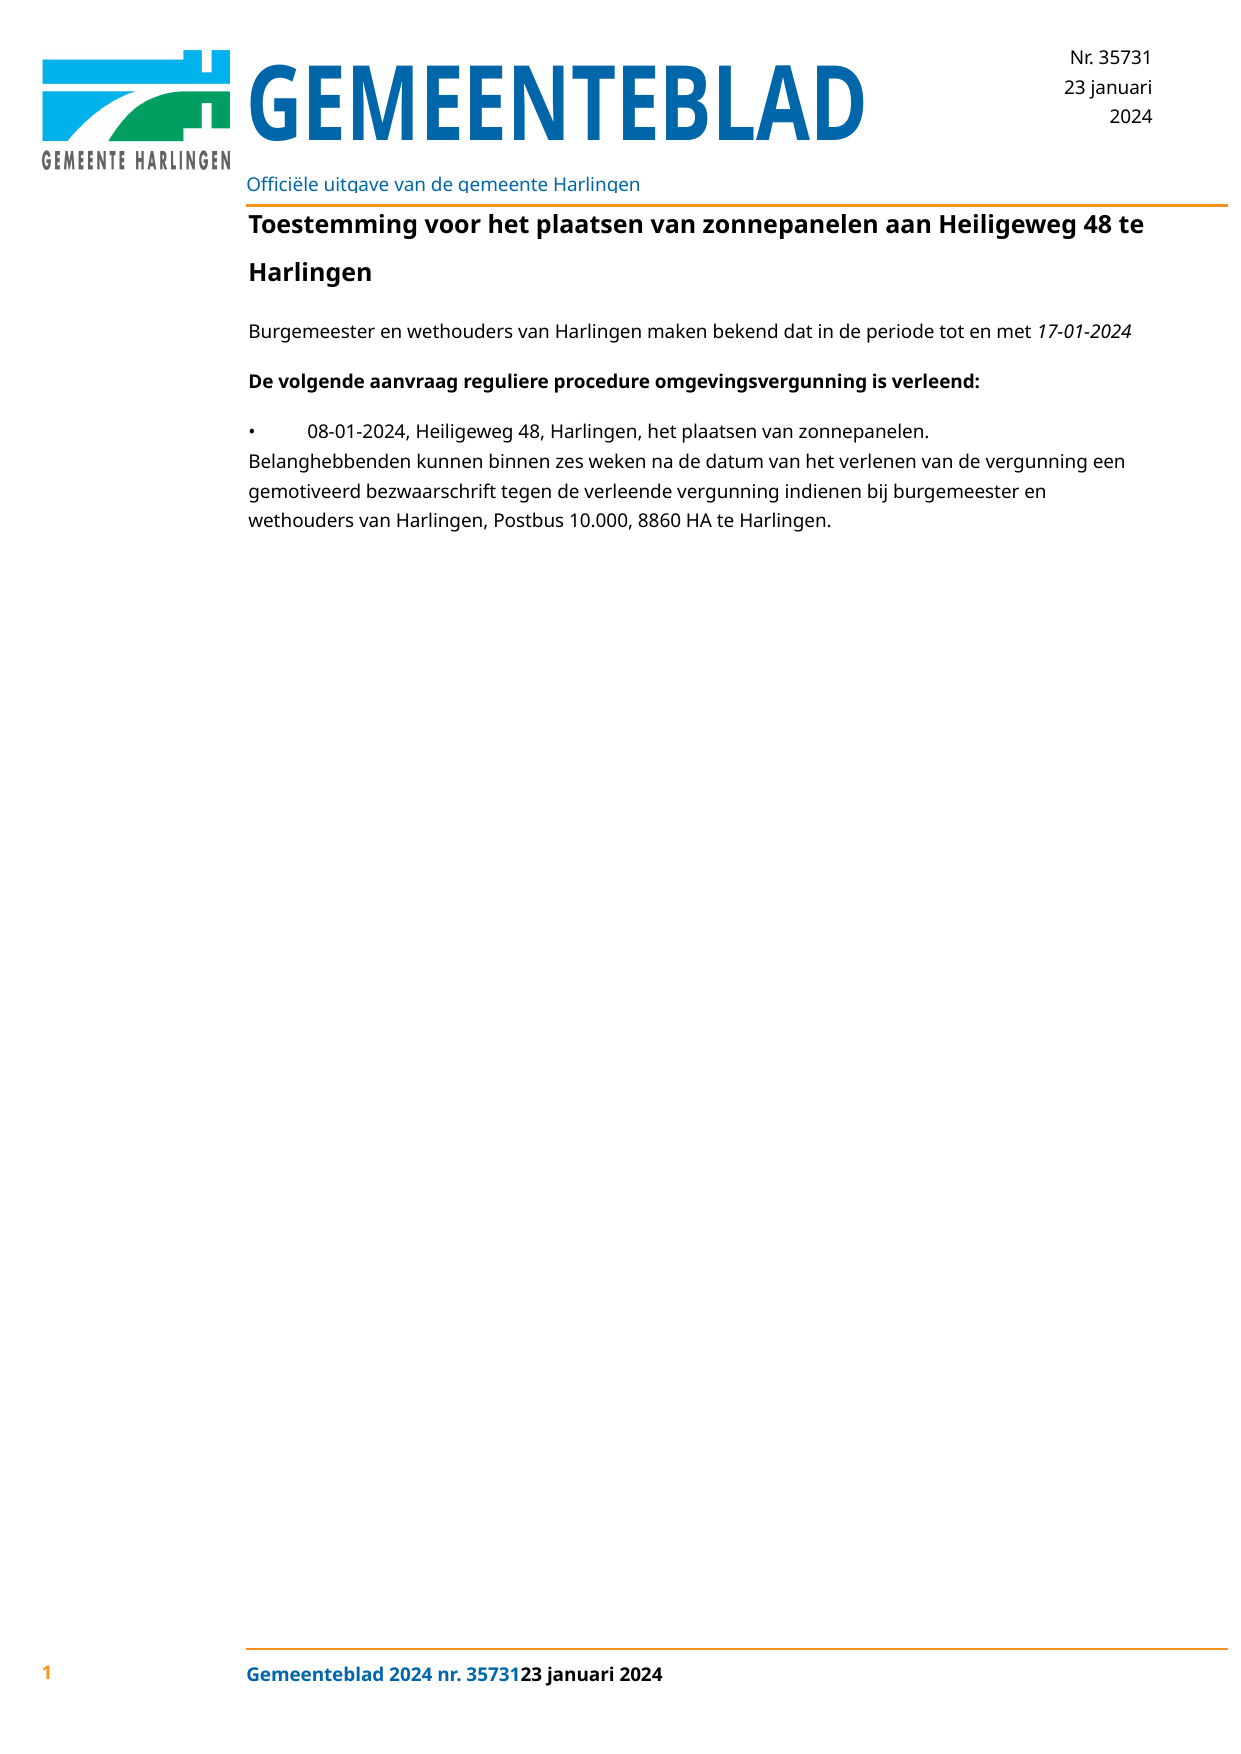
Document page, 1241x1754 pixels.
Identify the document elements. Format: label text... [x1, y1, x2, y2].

text Toestemming voor het plaatsen van zonnepanelen aan Heiligeweg 48 te Harlingen [248, 207, 1152, 288]
text De volgende aanvraag reguliere procedure omgevingsvergunning is verleend: [248, 368, 1152, 394]
picture [41, 47, 231, 172]
text Belanghebbenden kunnen binnen zes weken na de datum van het verlenen van de vergunning een gemotiveerd bezwaarschrift tegen de verleende vergunning indienen bij burgemeester en wethouders van Harlingen, Postbus 10.000, 8860 HA te Harlingen. [248, 448, 1152, 533]
text Burgemeester en wethouders van Harlingen maken bekend dat in de periode tot en met 17-01-2024 [248, 318, 1152, 344]
list 08-01-2024, Heiligeweg 48, Harlingen, het plaatsen van zonnepanelen. [248, 419, 1152, 444]
